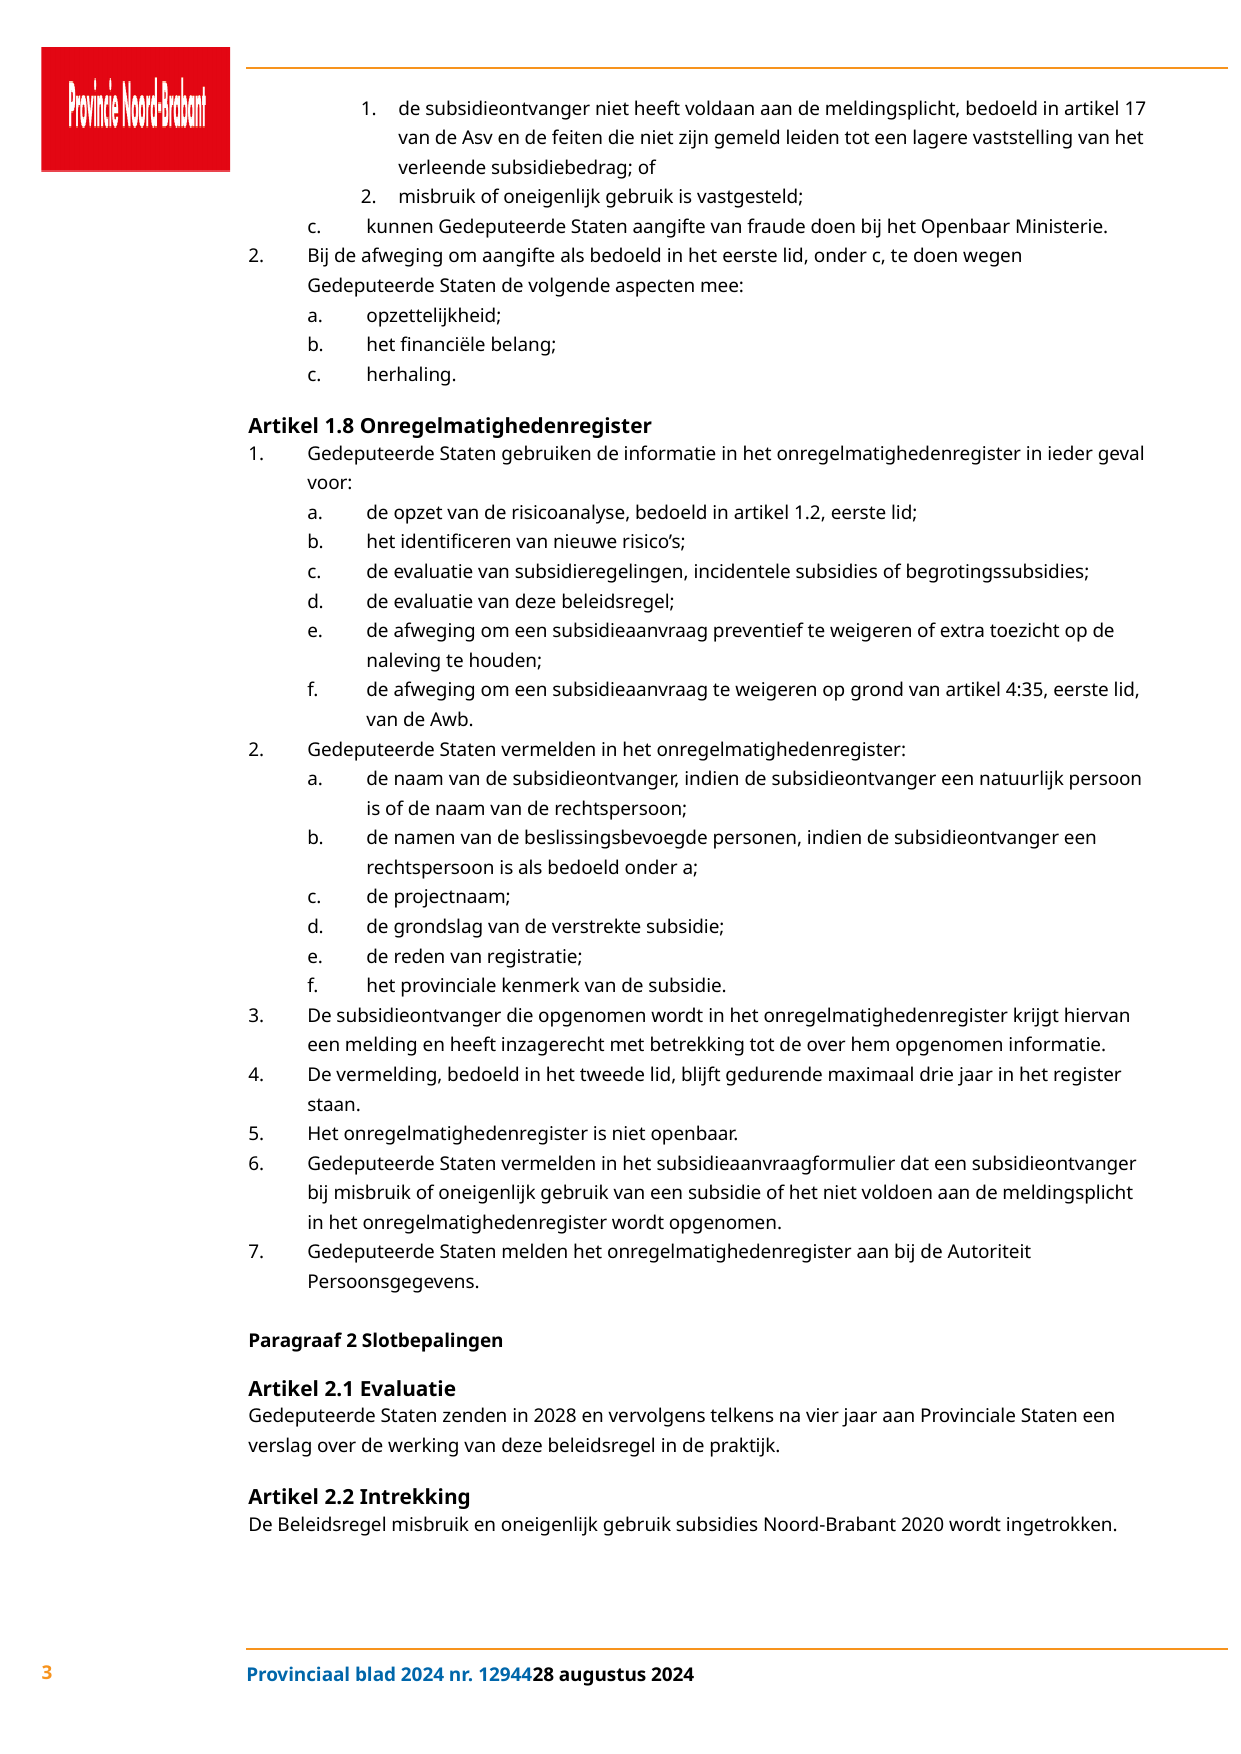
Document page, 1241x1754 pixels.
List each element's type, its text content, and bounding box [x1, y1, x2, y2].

list Gedeputeerde Staten gebruiken de informatie in het onregelmatighedenregister in ieder geval voor: [248, 440, 1152, 495]
text Paragraaf 2 Slotbepalingen [248, 1327, 1152, 1353]
list de subsidieontvanger niet heeft voldaan aan de meldingsplicht, bedoeld in artikel 17 van de Asv en de feiten die niet zijn gemeld leiden tot een lagere vaststelling van het verleende subsidiebedrag; of [361, 95, 1152, 180]
list de evaluatie van subsidieregelingen, incidentele subsidies of begrotingssubsidies; [307, 558, 1152, 584]
list de reden van registratie; [307, 943, 1152, 968]
text Gedeputeerde Staten zenden in 2028 en vervolgens telkens na vier jaar aan Provinciale Staten een verslag over de werking van deze beleidsregel in de praktijk. [248, 1402, 1152, 1458]
list het identificeren van nieuwe risico’s; [307, 529, 1152, 554]
list het financiële belang; [307, 331, 1152, 357]
list de grondslag van de verstrekte subsidie; [307, 913, 1152, 939]
list de evaluatie van deze beleidsregel; [307, 588, 1152, 613]
list Het onregelmatighedenregister is niet openbaar. [248, 1120, 1152, 1146]
list Gedeputeerde Staten vermelden in het subsidieaanvraagformulier dat een subsidieontvanger bij misbruik of oneigenlijk gebruik van een subsidie of het niet voldoen aan de meldingsplicht in het onregelmatighedenregister wordt opgenomen. [248, 1150, 1152, 1235]
text De Beleidsregel misbruik en oneigenlijk gebruik subsidies Noord-Brabant 2020 wordt ingetrokken. [248, 1511, 1152, 1537]
list de namen van de beslissingsbevoegde personen, indien de subsidieontvanger een rechtspersoon is als bedoeld onder a; [307, 824, 1152, 880]
list De vermelding, bedoeld in het tweede lid, blijft gedurende maximaal drie jaar in het register staan. [248, 1061, 1152, 1116]
list het provinciale kenmerk van de subsidie. [307, 972, 1152, 998]
list Bij de afweging om aangifte als bedoeld in het eerste lid, onder c, te doen wegen Gedeputeerde Staten de volgende aspecten mee: [248, 243, 1152, 298]
list de opzet van de risicoanalyse, bedoeld in artikel 1.2, eerste lid; [307, 499, 1152, 525]
text Artikel 2.1 Evaluatie [248, 1374, 1152, 1402]
text Artikel 1.8 Onregelmatighedenregister [248, 411, 1152, 440]
list de naam van de subsidieontvanger, indien de subsidieontvanger een natuurlijk persoon is of de naam van de rechtspersoon; [307, 765, 1152, 821]
list kunnen Gedeputeerde Staten aangifte van fraude doen bij het Openbaar Ministerie. [307, 213, 1152, 239]
list Gedeputeerde Staten vermelden in het onregelmatighedenregister: [248, 736, 1152, 761]
list Gedeputeerde Staten melden het onregelmatighedenregister aan bij de Autoriteit Persoonsgegevens. [248, 1239, 1152, 1294]
list misbruik of oneigenlijk gebruik is vastgesteld; [361, 183, 1152, 209]
list De subsidieontvanger die opgenomen wordt in het onregelmatighedenregister krijgt hiervan een melding en heeft inzagerecht met betrekking tot de over hem opgenomen informatie. [248, 1002, 1152, 1057]
list de afweging om een subsidieaanvraag preventief te weigeren of extra toezicht op de naleving te houden; [307, 617, 1152, 673]
list de afweging om een subsidieaanvraag te weigeren op grond van artikel 4:35, eerste lid, van de Awb. [307, 677, 1152, 732]
list herhaling. [307, 361, 1152, 387]
picture [41, 47, 231, 172]
list opzettelijkheid; [307, 302, 1152, 328]
list de projectnaam; [307, 884, 1152, 909]
text Artikel 2.2 Intrekking [248, 1482, 1152, 1511]
